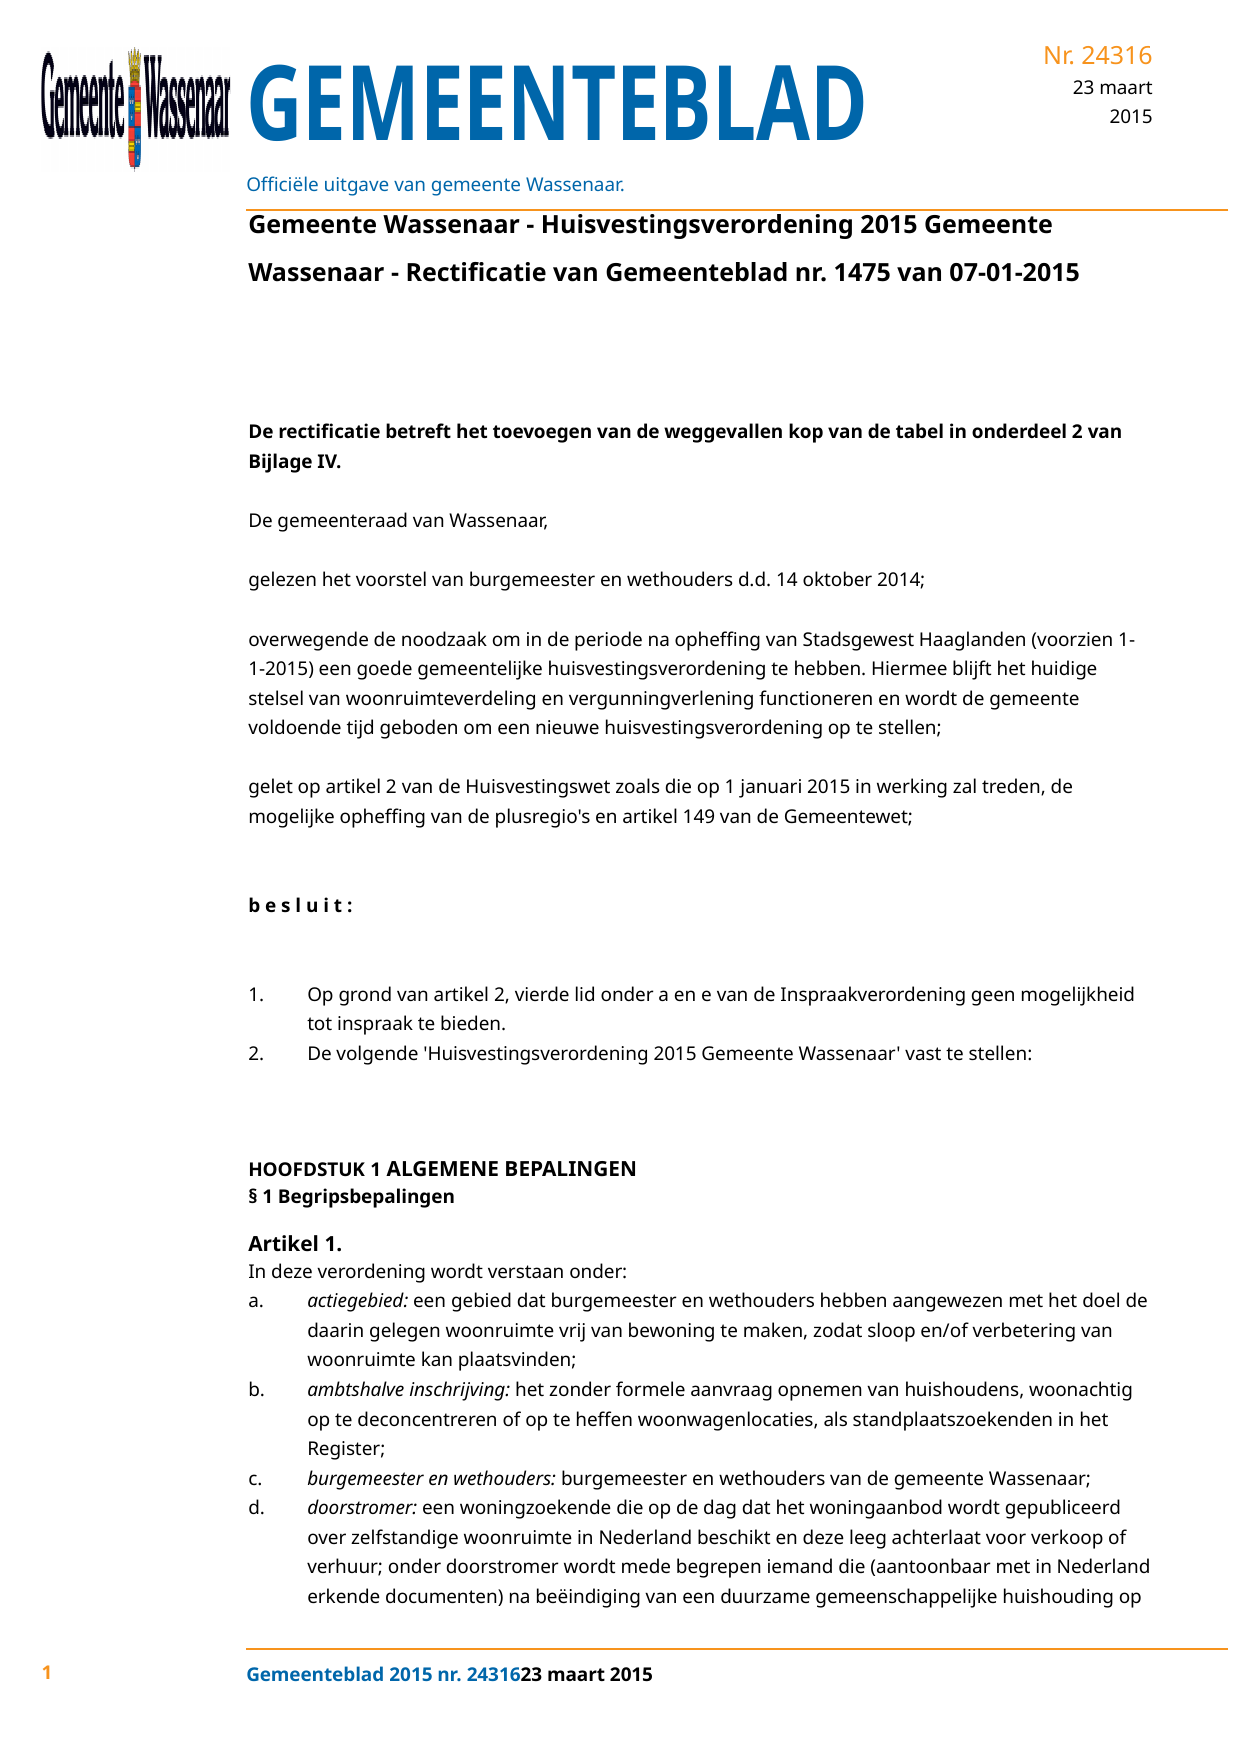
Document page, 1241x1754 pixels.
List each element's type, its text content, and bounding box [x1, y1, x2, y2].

text § 1 Begripsbepalingen [248, 1183, 1152, 1208]
text Artikel 1. [248, 1229, 1152, 1258]
text HOOFDSTUK 1 ALGEMENE BEPALINGEN [248, 1154, 1152, 1183]
text gelezen het voorstel van burgemeester en wethouders d.d. 14 oktober 2014; [248, 567, 1152, 592]
text In deze verordening wordt verstaan onder: [248, 1258, 1152, 1283]
text overwegende de noodzaak om in de periode na opheffing van Stadsgewest Haaglanden (voorzien 1-1-2015) een goede gemeentelijke huisvestingsverordening te hebben. Hiermee blijft het huidige stelsel van woonruimteverdeling en vergunningverlening functioneren en wordt de gemeente voldoende tijd geboden om een nieuwe huisvestingsverordening op te stellen; [248, 626, 1152, 740]
list De volgende 'Huisvestingsverordening 2015 Gemeente Wassenaar' vast te stellen: [248, 1040, 1152, 1066]
list doorstromer: een woningzoekende die op de dag dat het woningaanbod wordt gepubliceerd over zelfstandige woonruimte in Nederland beschikt en deze leeg achterlaat voor verkoop of verhuur; onder doorstromer wordt mede begrepen iemand die (aantoonbaar met in Nederland erkende documenten) na beëindiging van een duurzame gemeenschappelijke huishouding op [248, 1494, 1152, 1609]
text gelet op artikel 2 van de Huisvestingswet zoals die op 1 januari 2015 in werking zal treden, de mogelijke opheffing van de plusregio's en artikel 149 van de Gemeentewet; [248, 774, 1152, 829]
text De rectificatie betreft het toevoegen van de weggevallen kop van de tabel in onderdeel 2 van Bijlage IV. [248, 419, 1152, 474]
picture [41, 47, 231, 172]
text Gemeente Wassenaar - Huisvestingsverordening 2015 Gemeente Wassenaar - Rectificatie van Gemeenteblad nr. 1475 van 07-01-2015 [248, 211, 1152, 288]
list actiegebied: een gebied dat burgemeester en wethouders hebben aangewezen met het doel de daarin gelegen woonruimte vrij van bewoning te maken, zodat sloop en/of verbetering van woonruimte kan plaatsvinden; [248, 1287, 1152, 1372]
text De gemeenteraad van Wassenaar, [248, 507, 1152, 533]
list Op grond van artikel 2, vierde lid onder a en e van de Inspraakverordening geen mogelijkheid tot inspraak te bieden. [248, 981, 1152, 1036]
text b e s l u i t : [248, 892, 1152, 918]
list ambtshalve inschrijving: het zonder formele aanvraag opnemen van huishoudens, woonachtig op te deconcentreren of op te heffen woonwagenlocaties, als standplaatszoekenden in het Register; [248, 1376, 1152, 1461]
list burgemeester en wethouders: burgemeester en wethouders van de gemeente Wassenaar; [248, 1465, 1152, 1491]
